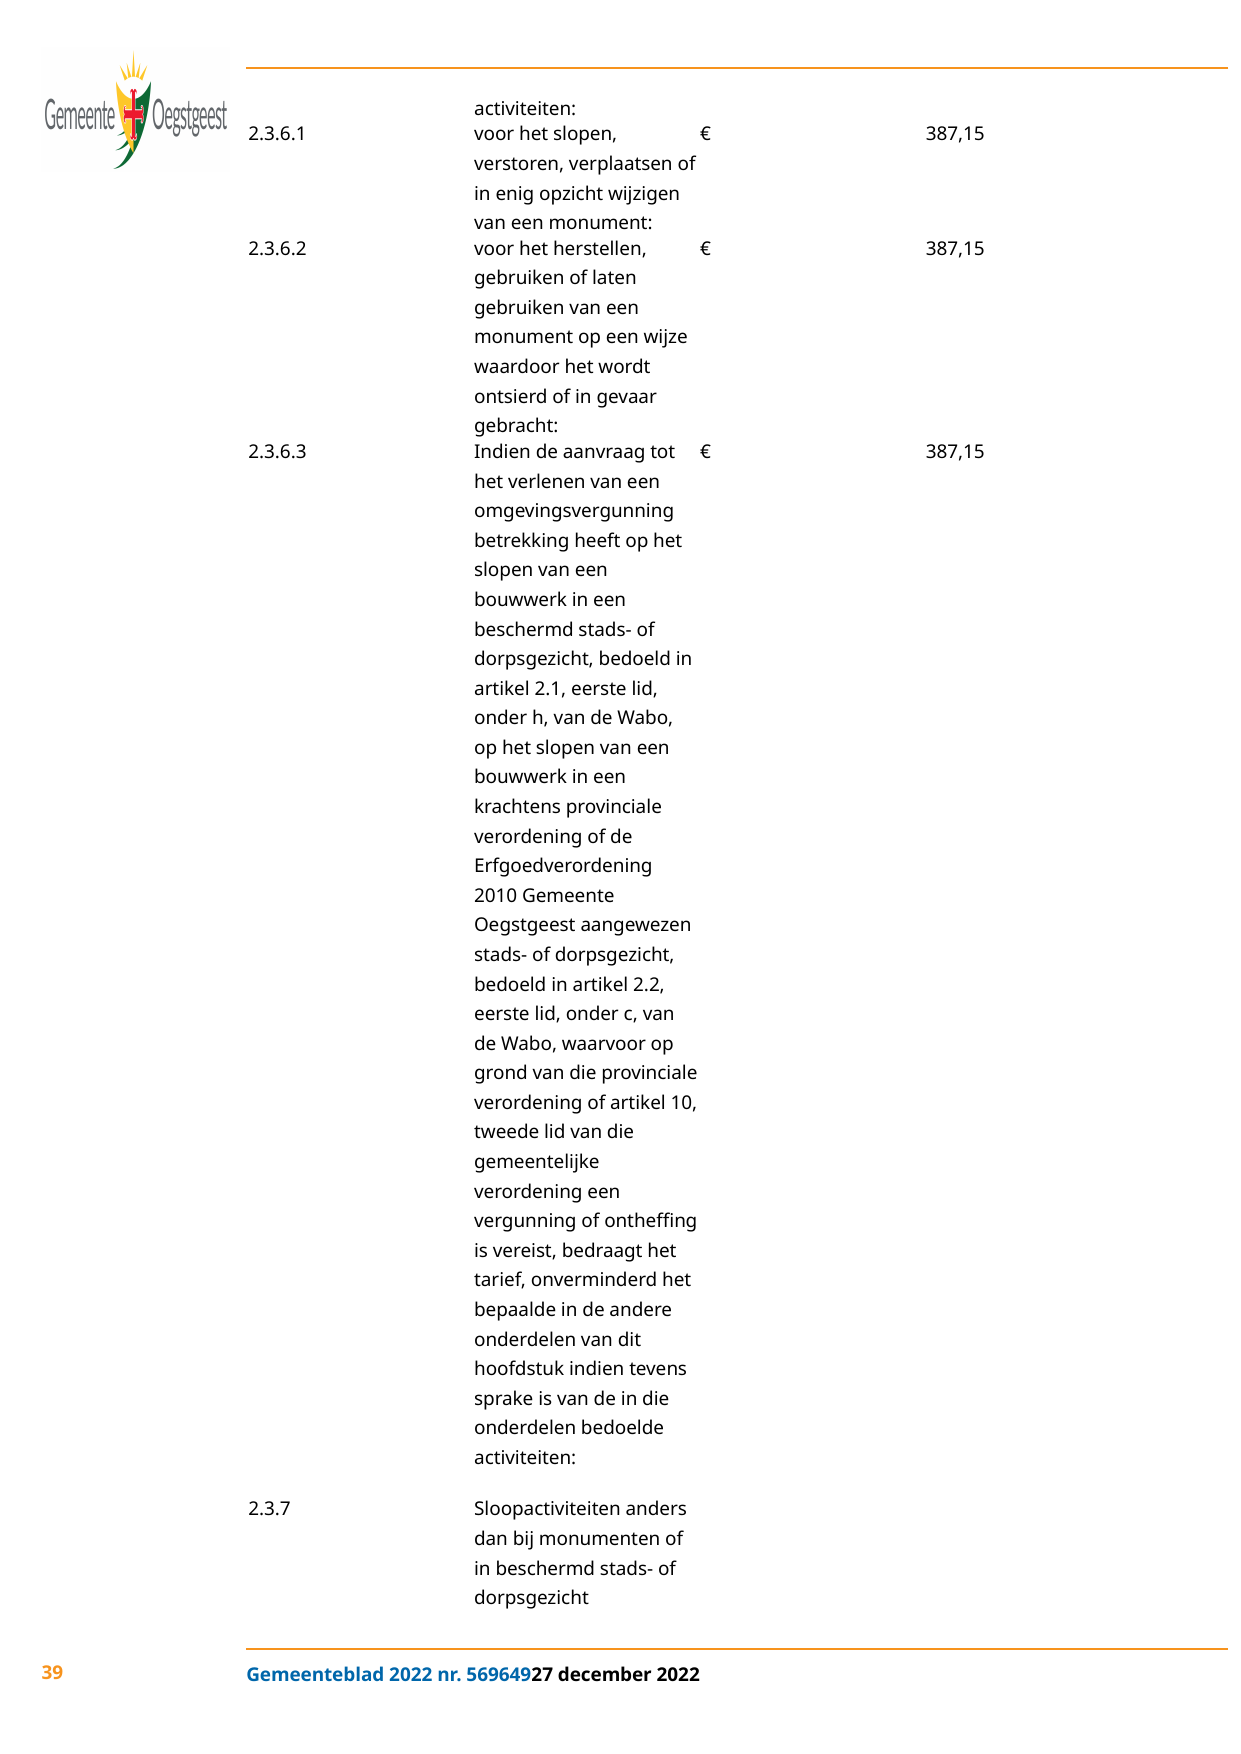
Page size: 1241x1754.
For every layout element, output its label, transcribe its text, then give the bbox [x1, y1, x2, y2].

table_cell [926, 1470, 1152, 1496]
table_cell 387,15 [926, 121, 1152, 235]
table_cell € [700, 438, 926, 1470]
table_cell [474, 1470, 700, 1496]
table_cell [700, 1496, 926, 1610]
table_cell 2.3.6.1 [248, 121, 474, 235]
table_cell 2.3.6.2 [248, 235, 474, 438]
table_cell [926, 95, 1152, 121]
table_cell [926, 1496, 1152, 1610]
table_cell 387,15 [926, 235, 1152, 438]
table_cell [248, 95, 474, 121]
table_cell Sloopactiviteiten anders dan bij monumenten of in beschermd stads- of dorpsgezicht [474, 1496, 700, 1610]
table_cell [700, 1470, 926, 1496]
table_cell Indien de aanvraag tot het verlenen van een omgevingsvergunning betrekking heeft op het slopen van een bouwwerk in een beschermd stads- of dorpsgezicht, bedoeld in artikel 2.1, eerste lid, onder h, van de Wabo, op het slopen van een bouwwerk in een krachtens provinciale verordening of de Erfgoedverordening 2010 Gemeente Oegstgeest aangewezen stads- of dorpsgezicht, bedoeld in artikel 2.2, eerste lid, onder c, van de Wabo, waarvoor op grond van die provinciale verordening of artikel 10, tweede lid van die gemeentelijke verordening een vergunning of ontheffing is vereist, bedraagt het tarief, onverminderd het bepaalde in de andere onderdelen van dit hoofdstuk indien tevens sprake is van de in die onderdelen bedoelde activiteiten: [474, 438, 700, 1470]
picture [41, 47, 231, 172]
table_cell € [700, 235, 926, 438]
table_cell [248, 1470, 474, 1496]
table_cell voor het herstellen, gebruiken of laten gebruiken van een monument op een wijze waardoor het wordt ontsierd of in gevaar gebracht: [474, 235, 700, 438]
table_cell voor het slopen, verstoren, verplaatsen of in enig opzicht wijzigen van een monument: [474, 121, 700, 235]
table_cell 2.3.6.3 [248, 438, 474, 1470]
table_cell 387,15 [926, 438, 1152, 1470]
table_cell activiteiten: [474, 95, 700, 121]
table_cell [700, 95, 926, 121]
table_cell € [700, 121, 926, 235]
table_cell 2.3.7 [248, 1496, 474, 1610]
